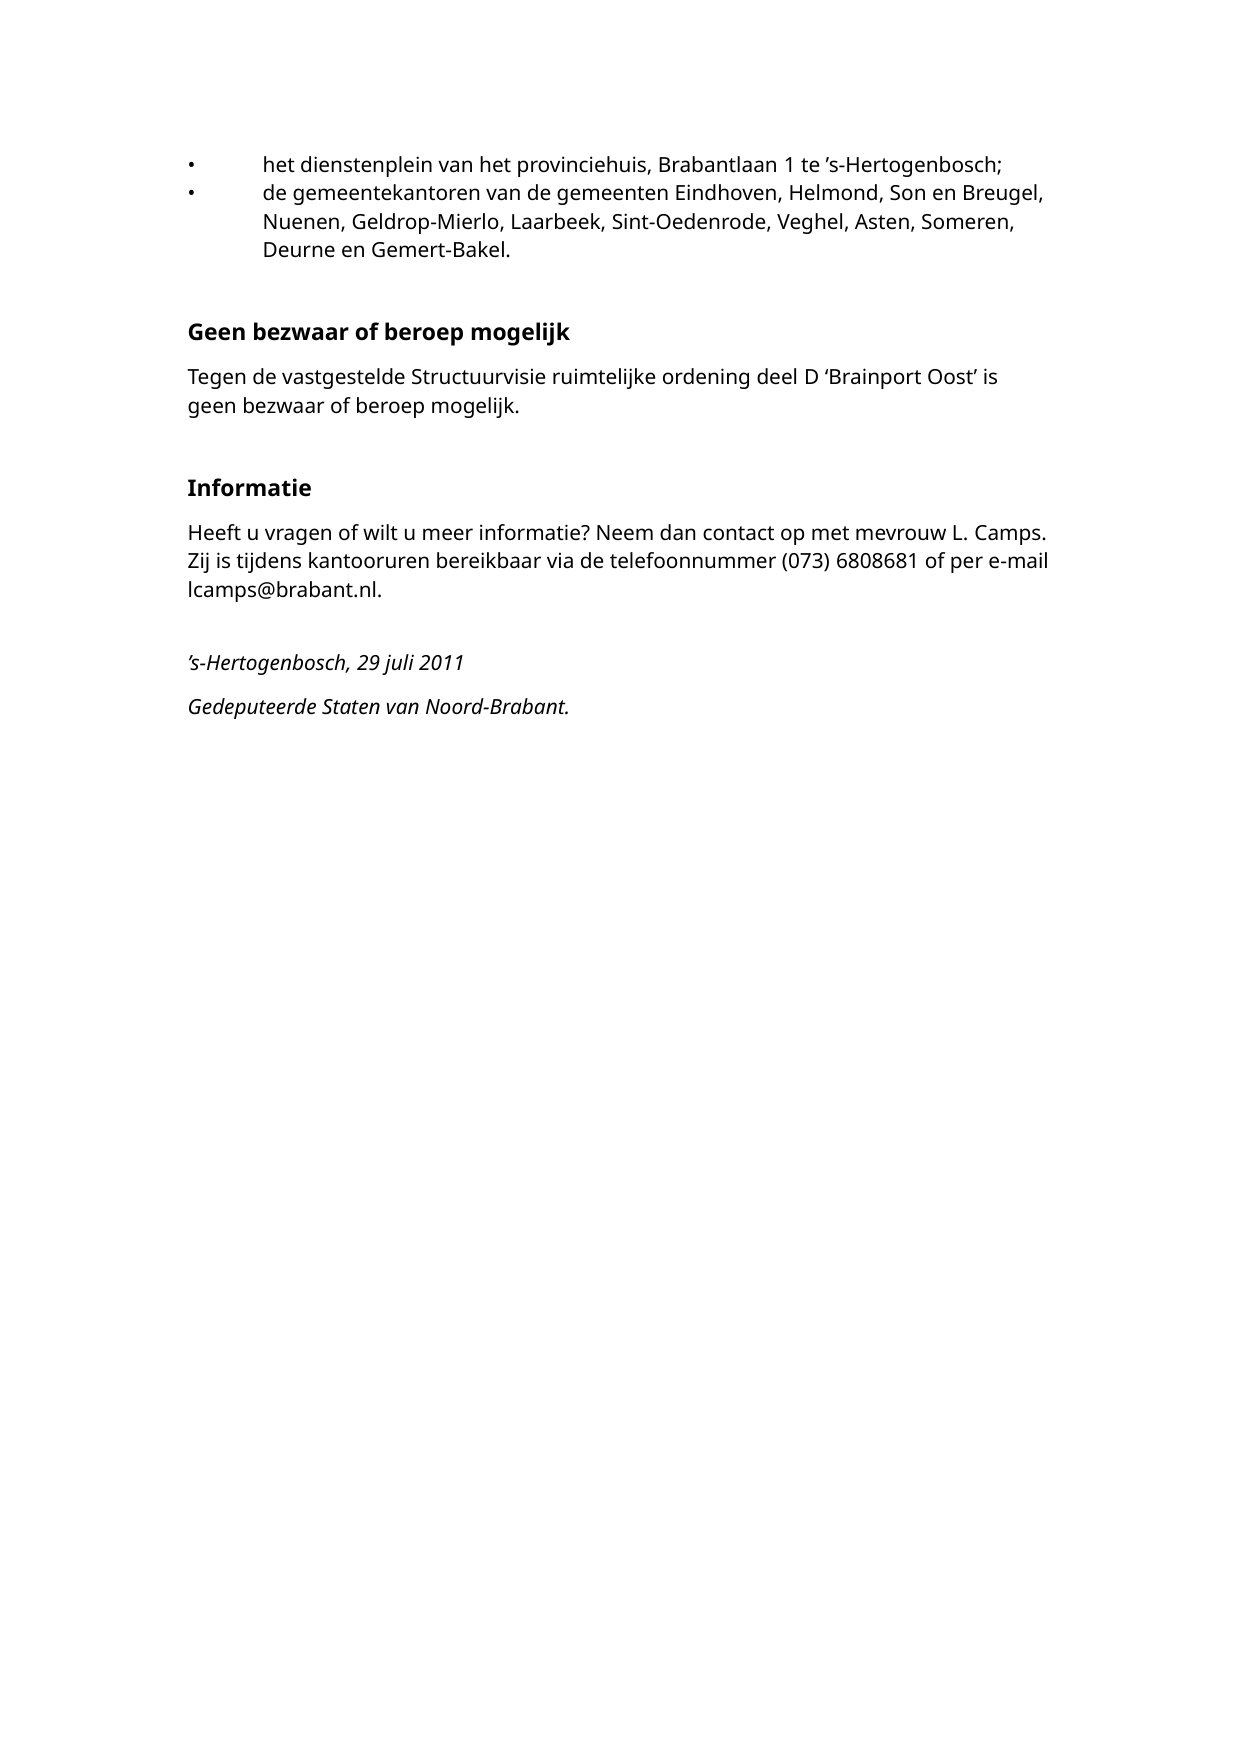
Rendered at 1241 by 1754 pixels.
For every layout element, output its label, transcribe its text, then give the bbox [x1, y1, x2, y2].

text Tegen de vastgestelde Structuurvisie ruimtelijke ordening deel D ‘Brainport Oost’ is geen bezwaar of beroep mogelijk. [187, 362, 1053, 419]
text Heeft u vragen of wilt u meer informatie? Neem dan contact op met mevrouw L. Camps. Zij is tijdens kantooruren bereikbaar via de telefoonnummer (073) 6808681 of per e-mail lcamps@brabant.nl. [187, 518, 1053, 603]
list de gemeentekantoren van de gemeenten Eindhoven, Helmond, Son en Breugel, Nuenen, Geldrop-Mierlo, Laarbeek, Sint-Oedenrode, Veghel, Asten, Someren, Deurne en Gemert-Bakel. [187, 178, 1053, 264]
subtitle Informatie [187, 472, 1053, 503]
text Gedeputeerde Staten van Noord-Brabant. [187, 692, 1053, 720]
text ’s-Hertogenbosch, 29 juli 2011 [187, 648, 1053, 677]
list het dienstenplein van het provinciehuis, Brabantlaan 1 te ’s-Hertogenbosch; [187, 150, 1053, 178]
subtitle Geen bezwaar of beroep mogelijk [187, 316, 1053, 347]
